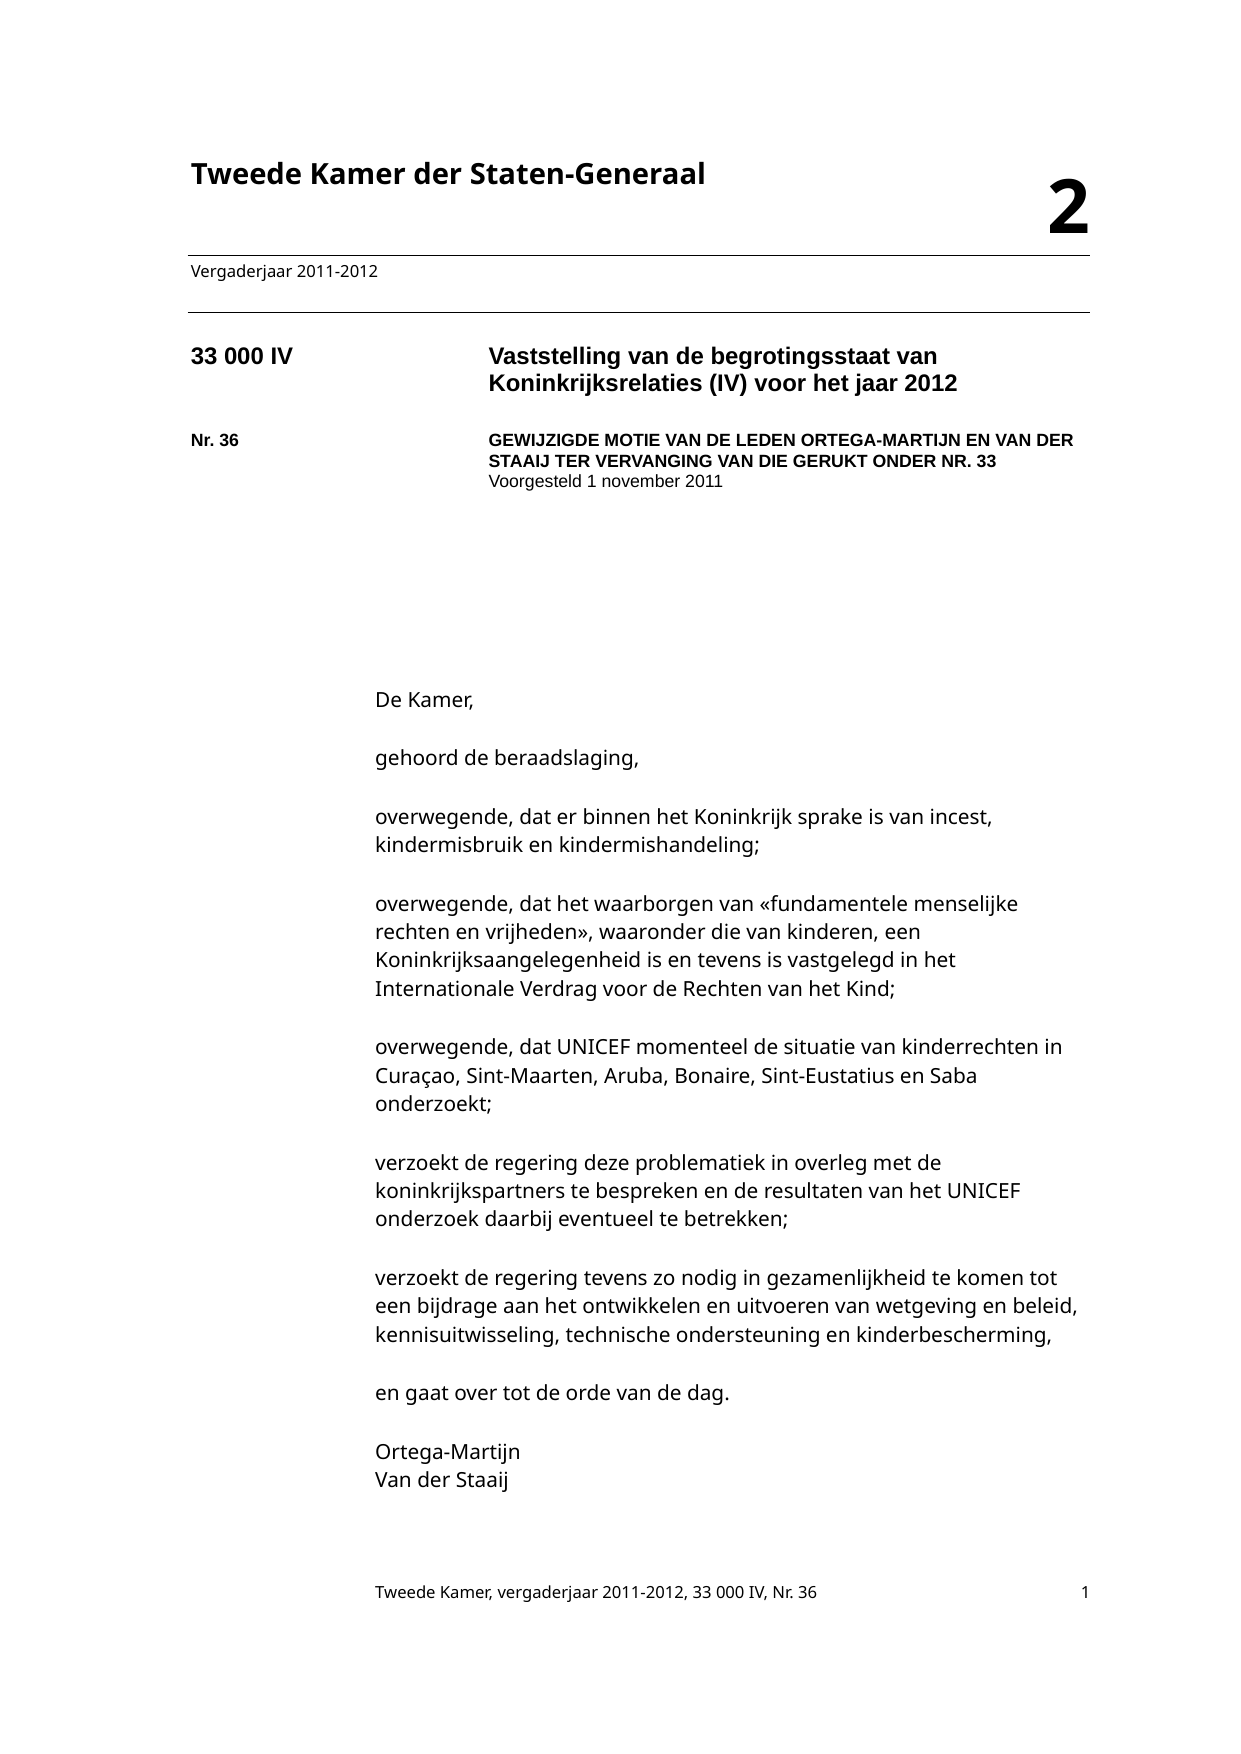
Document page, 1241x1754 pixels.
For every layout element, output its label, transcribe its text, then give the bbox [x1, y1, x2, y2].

table_cell [485, 313, 1090, 339]
table_cell Vaststelling van de begrotingsstaat van Koninkrijksrelaties (IV) voor het jaar 2012 [485, 339, 1090, 427]
text gehoord de beraadslaging, [375, 743, 1090, 772]
text Ortega-Martijn [375, 1437, 1090, 1465]
table_cell [188, 313, 485, 339]
text verzoekt de regering tevens zo nodig in gezamenlijkheid te komen tot een bijdrage aan het ontwikkelen en uitvoeren van wetgeving en beleid, kennisuitwisseling, technische ondersteuning en kinderbescherming, [375, 1263, 1090, 1348]
text overwegende, dat er binnen het Koninkrijk sprake is van incest, kindermisbruik en kindermishandeling; [375, 802, 1090, 859]
text verzoekt de regering deze problematiek in overleg met de koninkrijkspartners te bespreken en de resultaten van het UNICEF onderzoek daarbij eventueel te betrekken; [375, 1148, 1090, 1233]
table_header Tweede Kamer der Staten-Generaal [188, 150, 909, 255]
table_cell GEWIJZIGDE MOTIE VAN DE LEDEN ORTEGA-MARTIJN EN VAN DER STAAIJ TER VERVANGING VAN DIE GERUKT ONDER NR. 33 Voorgesteld 1 november 2011 [485, 427, 1090, 566]
text overwegende, dat UNICEF momenteel de situatie van kinderrechten in Curaçao, Sint-Maarten, Aruba, Bonaire, Sint-Eustatius en Saba onderzoekt; [375, 1032, 1090, 1118]
table_cell Vergaderjaar 2011-2012 [188, 256, 485, 312]
text De Kamer, [375, 685, 1090, 713]
text Van der Staaij [375, 1465, 1090, 1494]
table_header 2 [910, 150, 1090, 255]
table_cell Nr. 36 [188, 427, 485, 566]
table_cell [485, 256, 1090, 312]
text en gaat over tot de orde van de dag. [375, 1378, 1090, 1407]
table_cell 33 000 IV [188, 339, 485, 427]
text overwegende, dat het waarborgen van «fundamentele menselijke rechten en vrijheden», waaronder die van kinderen, een Koninkrijksaangelegenheid is en tevens is vastgelegd in het Internationale Verdrag voor de Rechten van het Kind; [375, 889, 1090, 1002]
